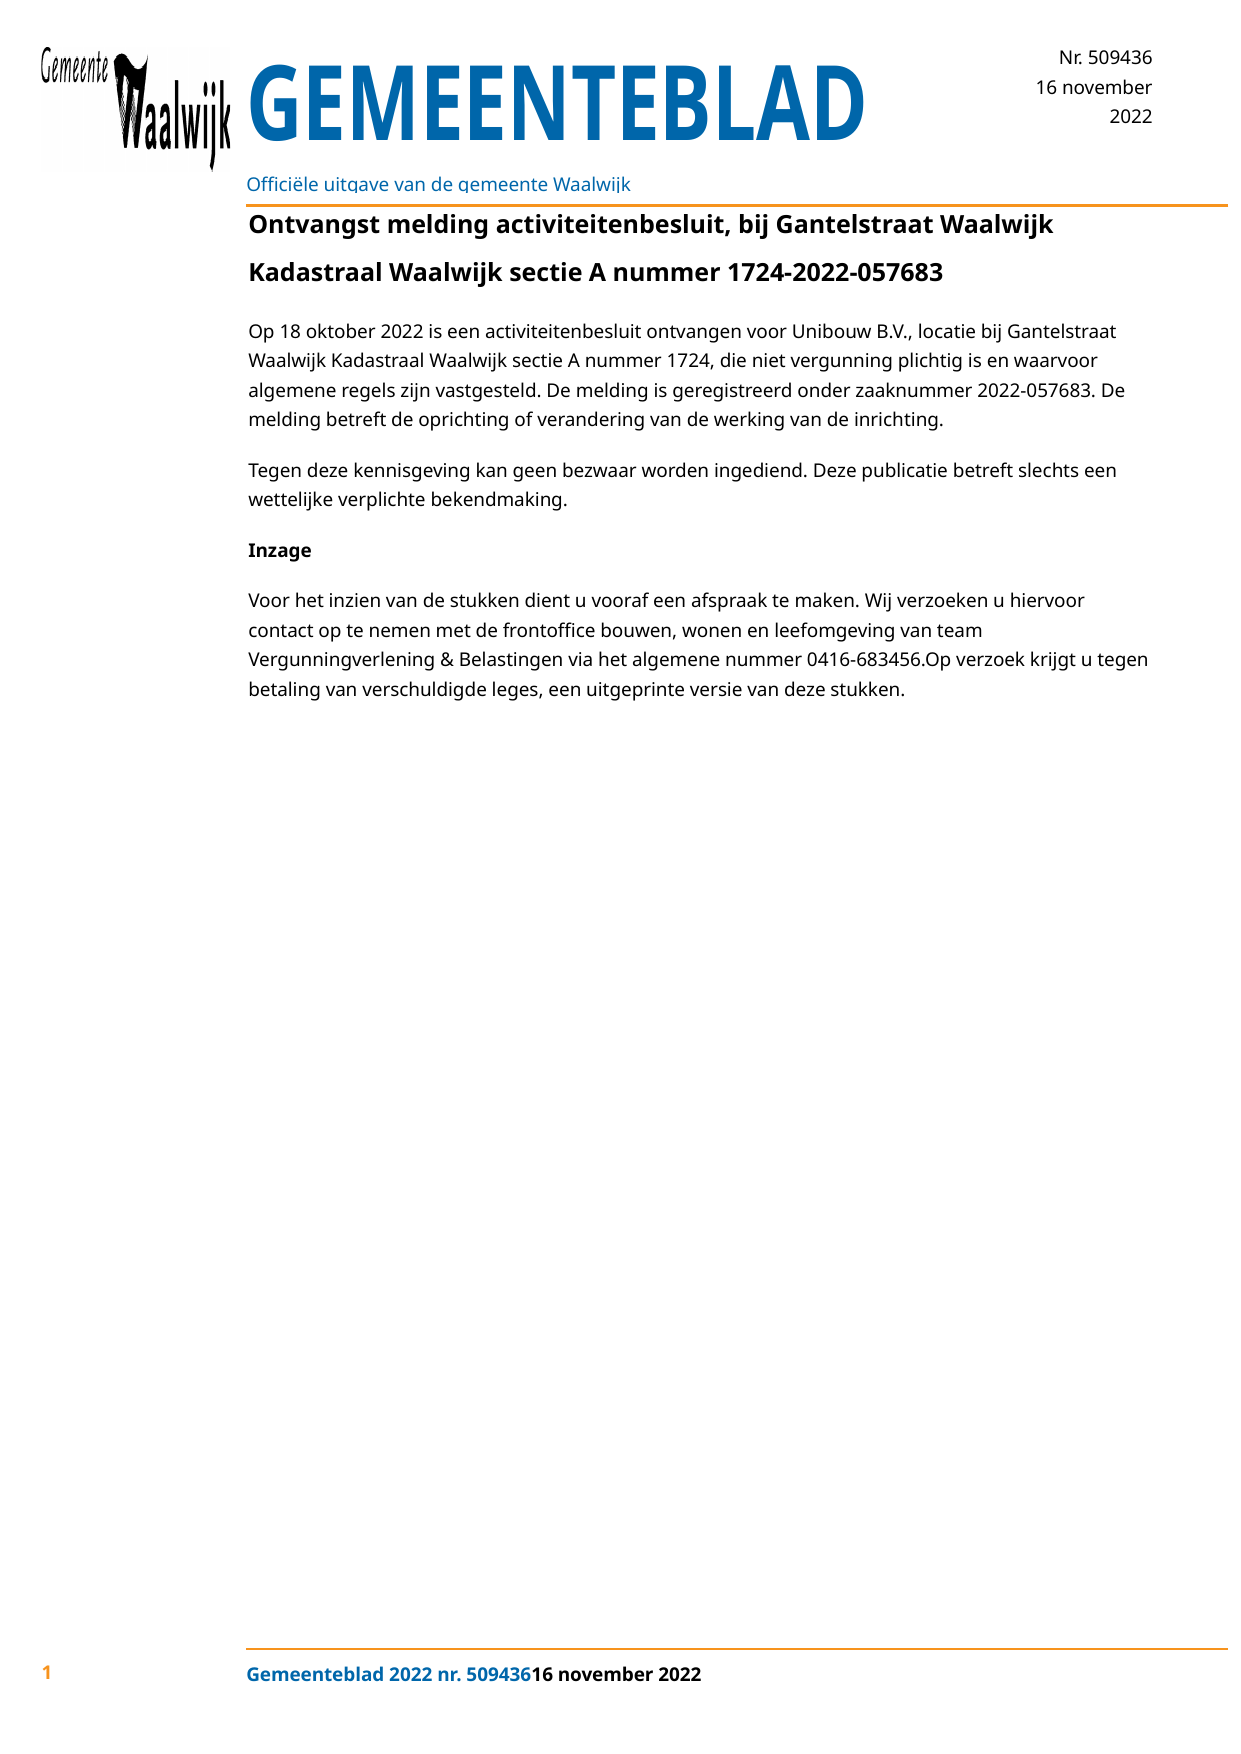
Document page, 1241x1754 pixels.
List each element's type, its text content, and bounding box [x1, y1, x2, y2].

text Op 18 oktober 2022 is een activiteitenbesluit ontvangen voor Unibouw B.V., locatie bij Gantelstraat Waalwijk Kadastraal Waalwijk sectie A nummer 1724, die niet vergunning plichtig is en waarvoor algemene regels zijn vastgesteld. De melding is geregistreerd onder zaaknummer 2022-057683. De melding betreft de oprichting of verandering van de werking van de inrich­ting. [248, 318, 1152, 432]
text Voor het inzien van de stukken dient u vooraf een afspraak te maken. Wij verzoeken u hiervoor contact op te nemen met de frontoffice bouwen, wonen en leefomgeving van team Vergunningverlening & Belastingen via het algemene nummer 0416-683456.Op verzoek krijgt u tegen betaling van verschuldigde leges, een uitgeprinte versie van deze stukken. [248, 587, 1152, 702]
picture [41, 47, 231, 172]
text Inzage [248, 537, 1152, 563]
text Tegen deze kennisgeving kan geen bezwaar worden ingediend. Deze publicatie betreft slechts een wettelijke verplichte bekendmaking. [248, 457, 1152, 512]
text Ontvangst melding activiteitenbesluit, bij Gantelstraat Waalwijk Kadastraal Waalwijk sectie A nummer 1724-2022-057683 [248, 207, 1152, 288]
